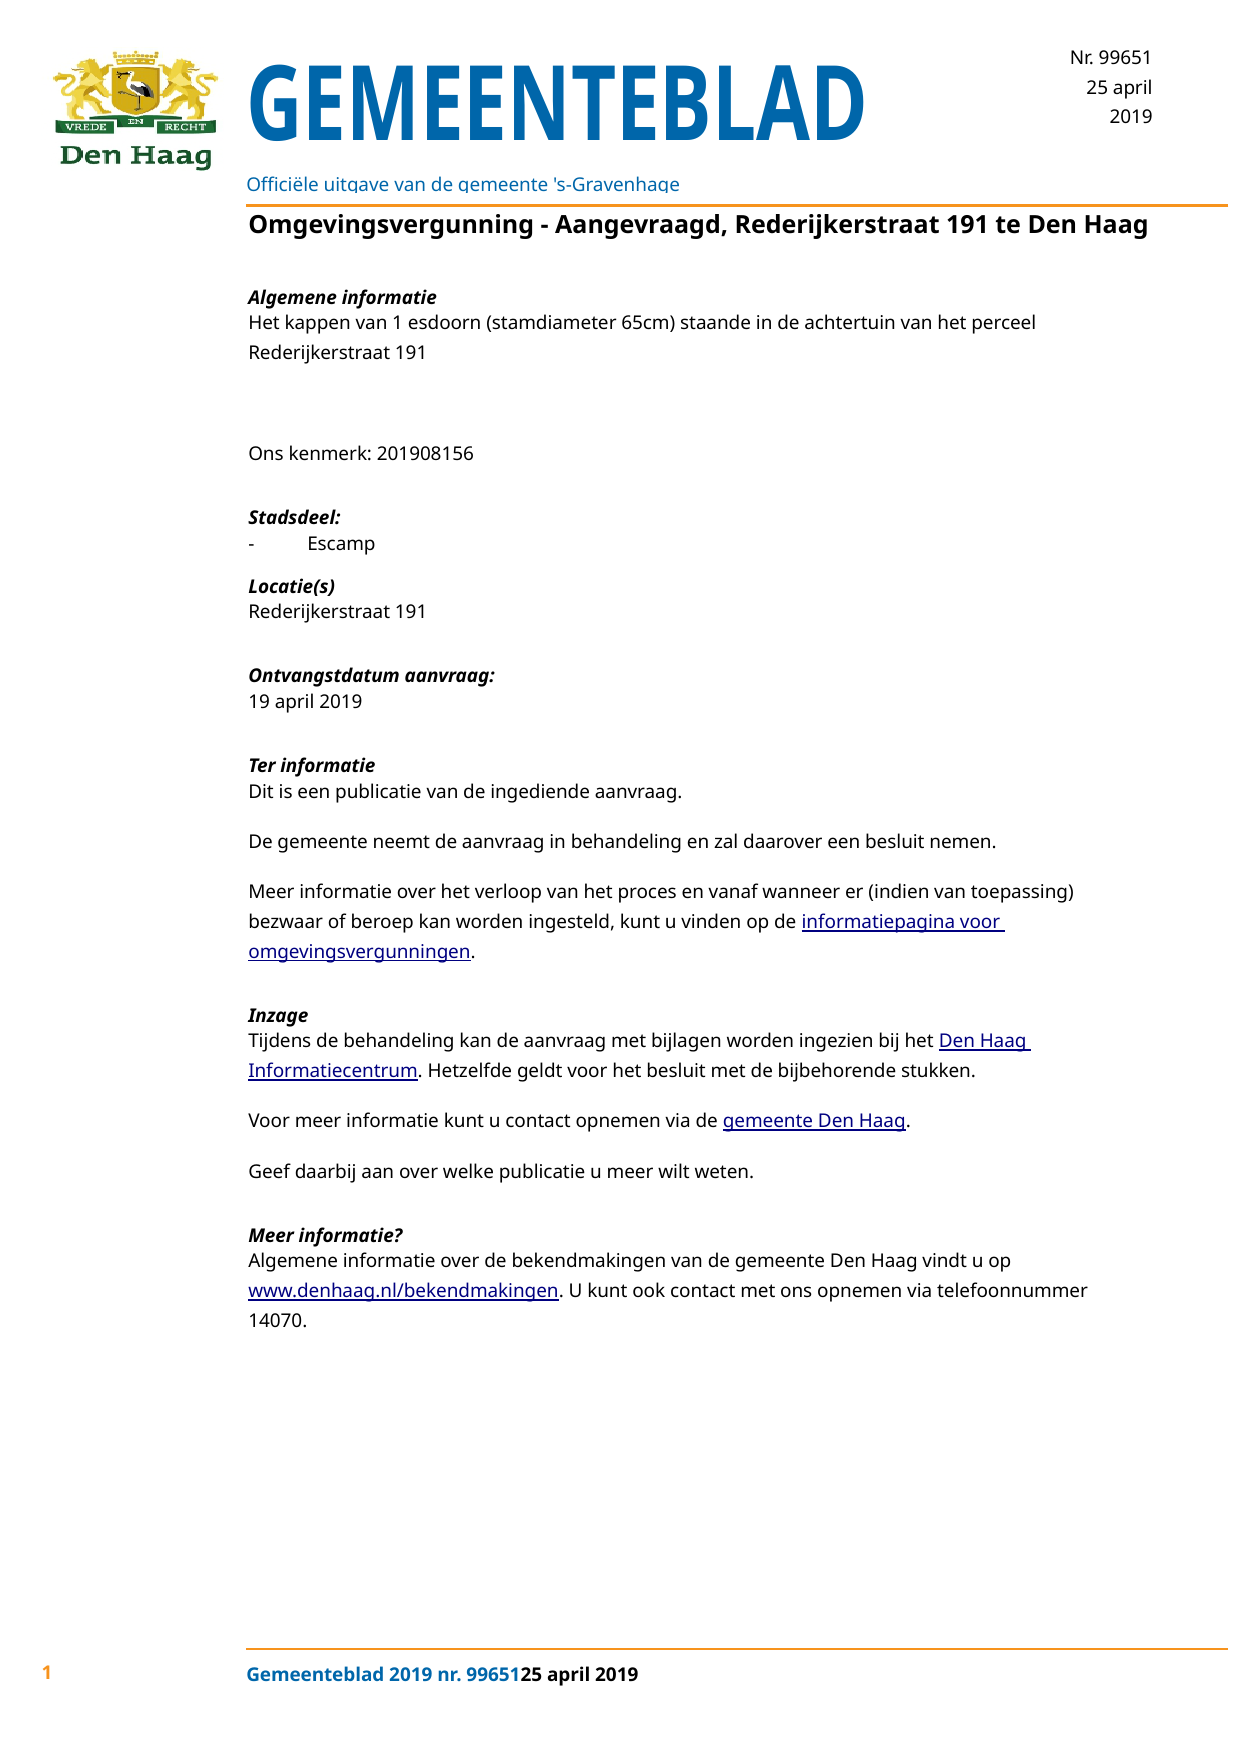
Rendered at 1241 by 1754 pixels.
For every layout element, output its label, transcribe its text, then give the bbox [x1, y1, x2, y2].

text Voor meer informatie kunt u contact opnemen via de gemeente Den Haag. [248, 1108, 1152, 1133]
text Dit is een publicatie van de ingediende aanvraag. [248, 778, 1152, 804]
text Tijdens de behandeling kan de aanvraag met bijlagen worden ingezien bij het Den Haag Informatiecentrum. Hetzelfde geldt voor het besluit met de bijbehorende stukken. [248, 1028, 1152, 1083]
text Ons kenmerk: 201908156 [248, 440, 1152, 466]
list Escamp [248, 530, 1152, 555]
text Omgevingsvergunning - Aangevraagd, Rederijkerstraat 191 te Den Haag [248, 207, 1152, 241]
text Stadsdeel: [248, 504, 1152, 530]
text Het kappen van 1 esdoorn (stamdiameter 65cm) staande in de achtertuin van het perceel Rederijkerstraat 191 [248, 309, 1152, 365]
text Algemene informatie [248, 284, 1152, 309]
text 19 april 2019 [248, 688, 1152, 714]
text Ter informatie [248, 752, 1152, 778]
text Rederijkerstraat 191 [248, 598, 1152, 624]
text Meer informatie? [248, 1222, 1152, 1248]
text Geef daarbij aan over welke publicatie u meer wilt weten. [248, 1158, 1152, 1184]
text Locatie(s) [248, 573, 1152, 598]
text Meer informatie over het verloop van het proces en vanaf wanneer er (indien van toepassing) bezwaar of beroep kan worden ingesteld, kunt u vinden op de informatiepagina voor omgevingsvergunningen. [248, 879, 1152, 964]
text Algemene informatie over de bekendmakingen van de gemeente Den Haag vindt u op www.denhaag.nl/bekendmakingen. U kunt ook contact met ons opnemen via telefoonnummer 14070. [248, 1248, 1152, 1333]
picture [41, 47, 231, 172]
text Inzage [248, 1002, 1152, 1028]
text De gemeente neemt de aanvraag in behandeling en zal daarover een besluit nemen. [248, 828, 1152, 854]
text Ontvangstdatum aanvraag: [248, 662, 1152, 688]
